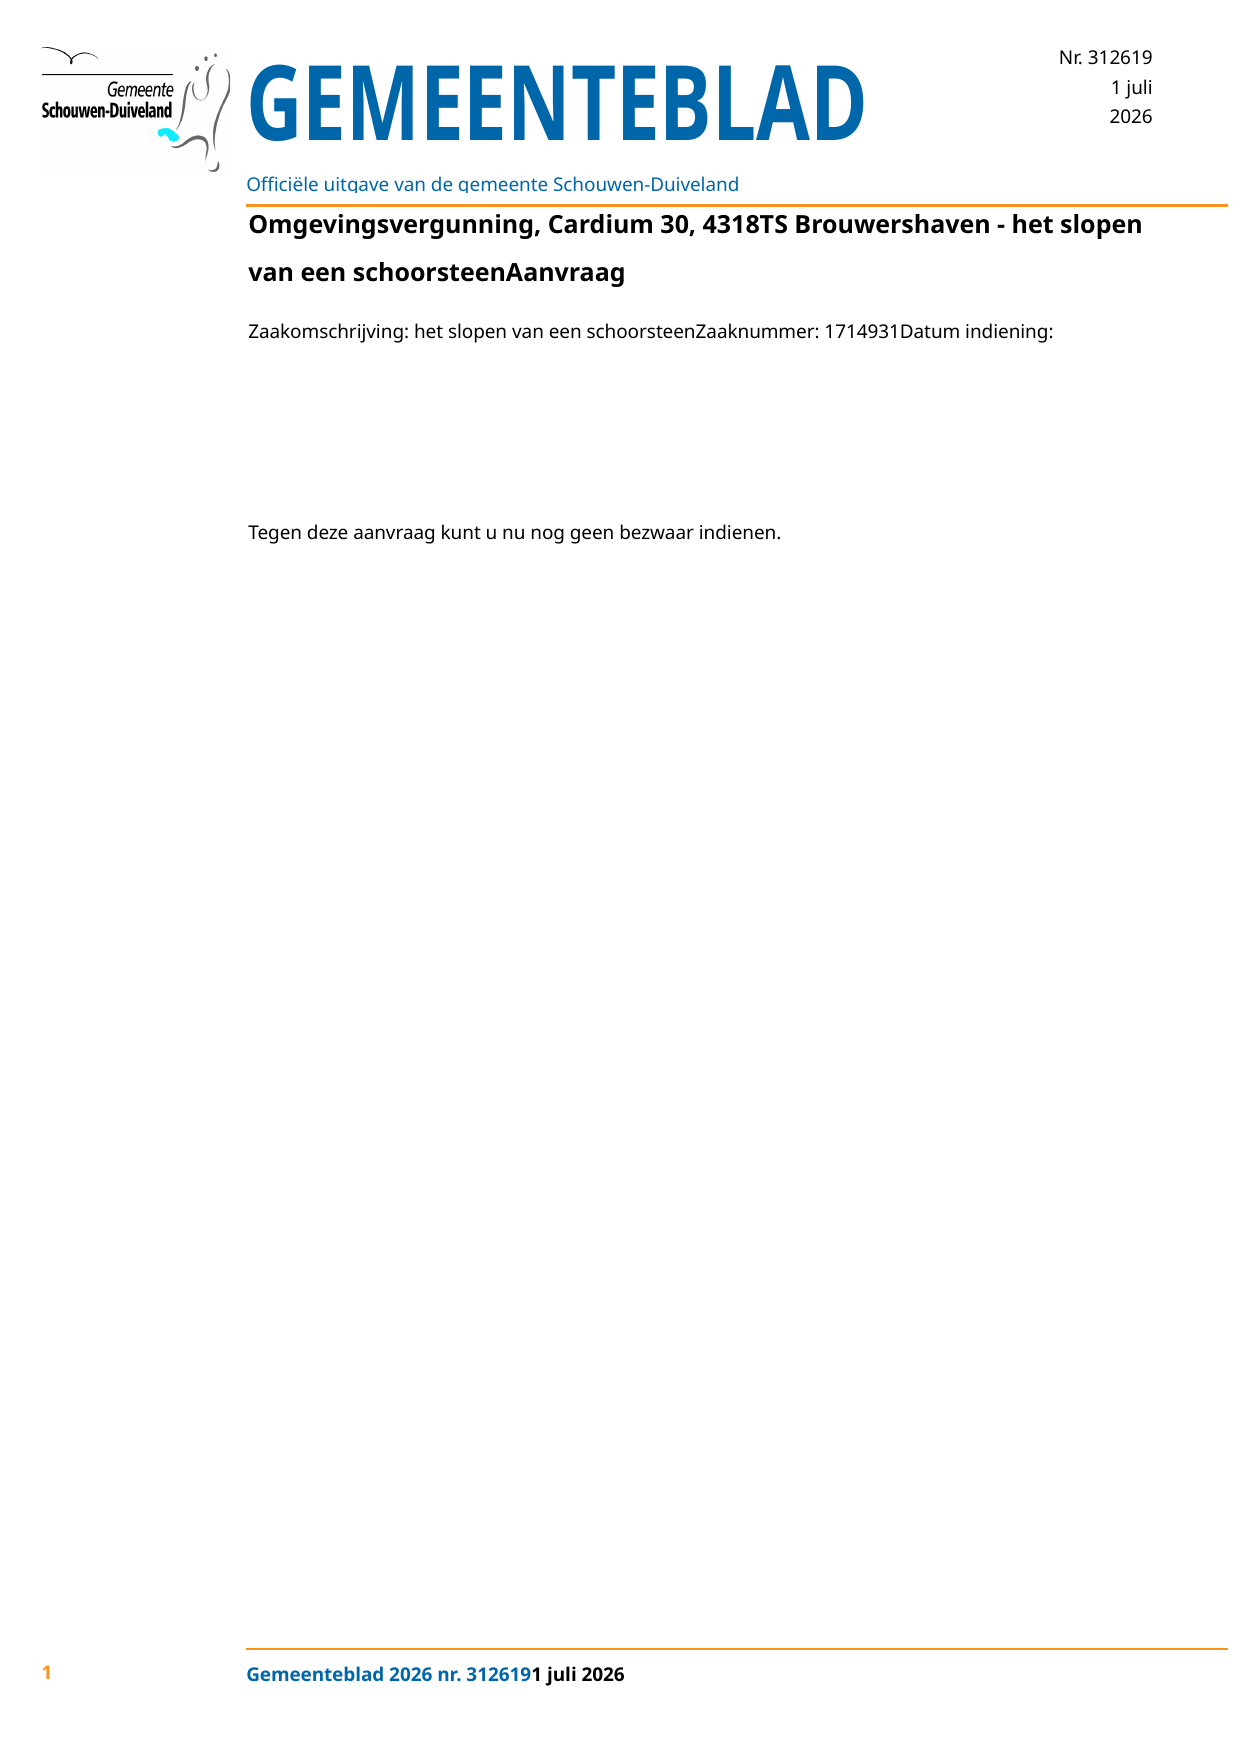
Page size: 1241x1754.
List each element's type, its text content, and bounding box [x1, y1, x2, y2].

text Zaakomschrijving: het slopen van een schoorsteenZaaknummer: 1714931Datum indiening: [248, 318, 1152, 344]
picture [41, 47, 231, 172]
text Tegen deze aanvraag kunt u nu nog geen bezwaar indienen. [248, 519, 1152, 545]
text Omgevingsvergunning, Cardium 30, 4318TS Brouwershaven - het slopen van een schoorsteenAanvraag [248, 207, 1152, 288]
